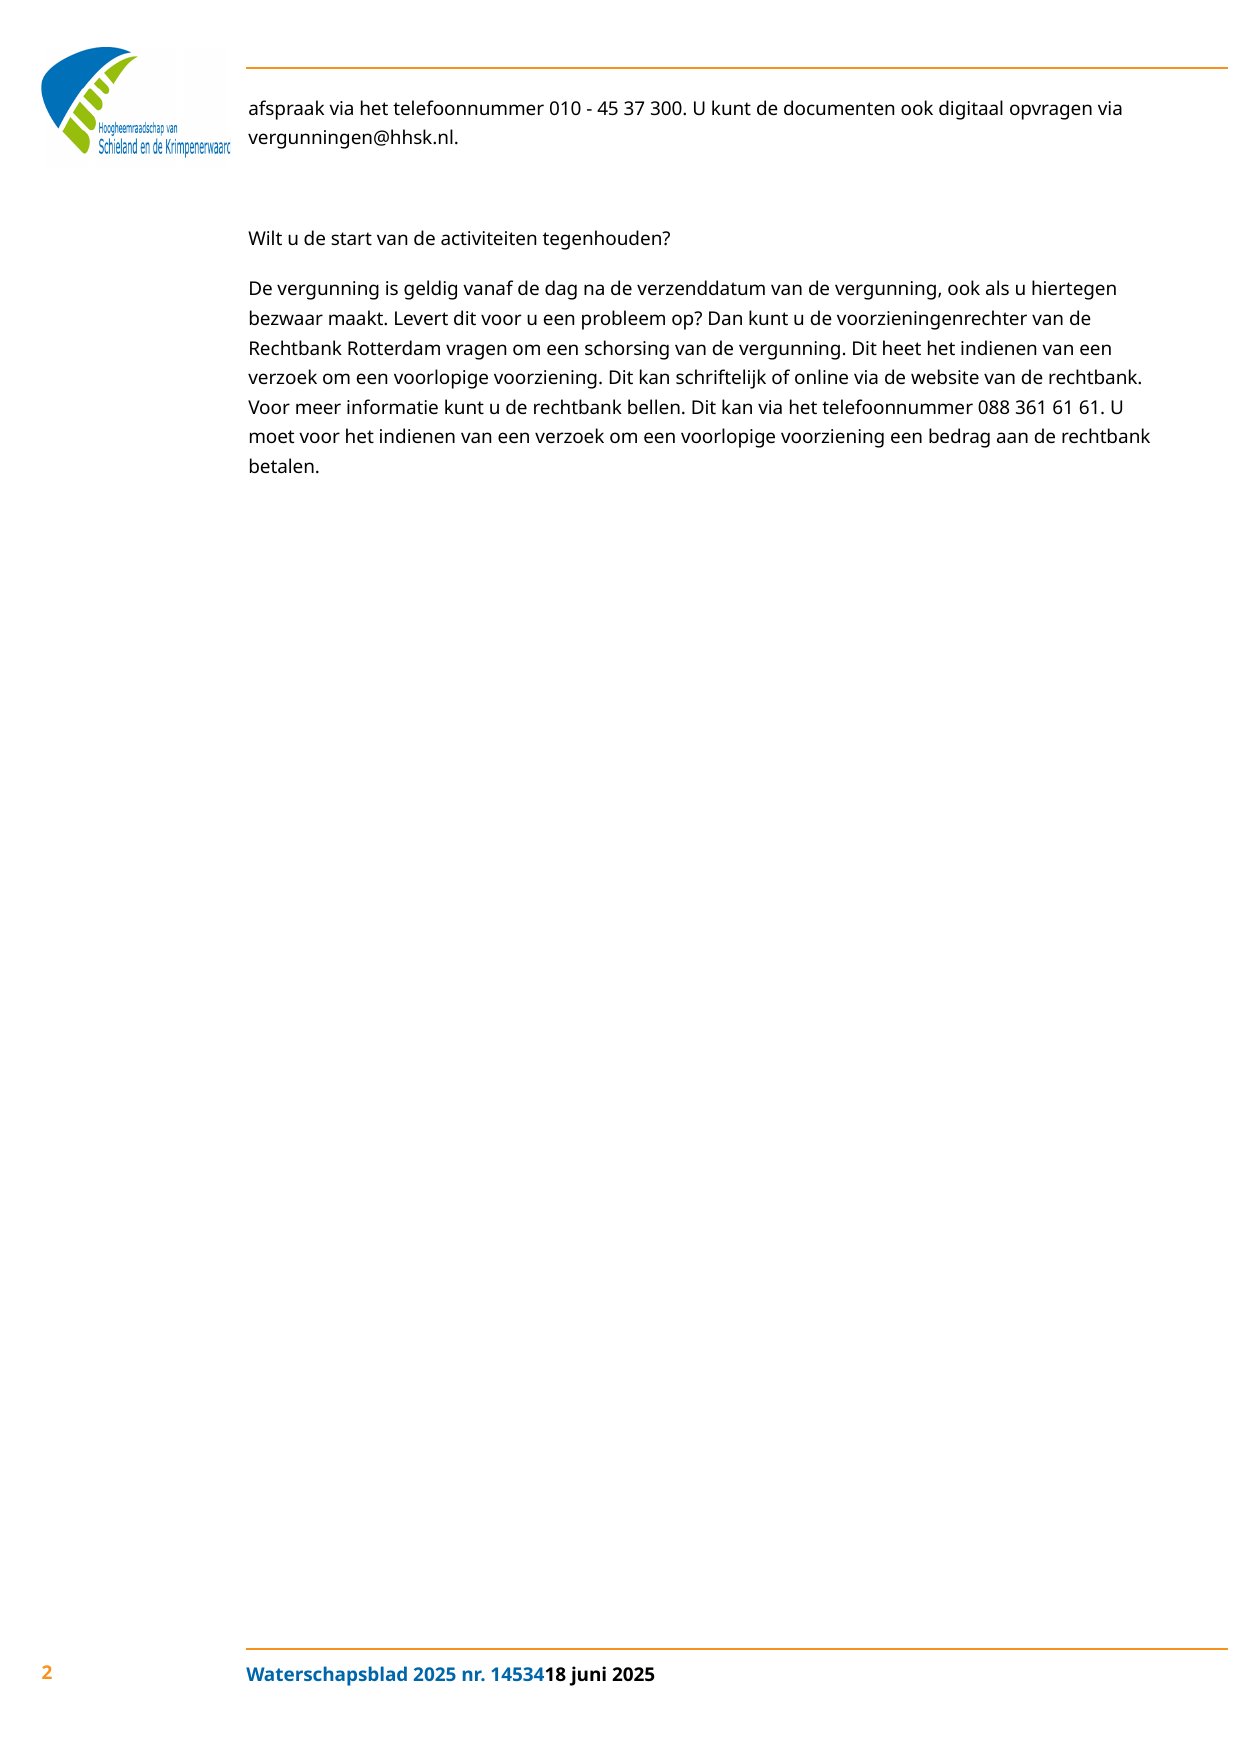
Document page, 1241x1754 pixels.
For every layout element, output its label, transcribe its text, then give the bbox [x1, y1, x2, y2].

text Wilt u de start van de activiteiten tegenhouden? [248, 225, 1152, 251]
text afspraak via het telefoonnummer 010 - 45 37 300. U kunt de documenten ook digitaal opvragen via vergunningen@hhsk.nl. [248, 95, 1152, 150]
picture [41, 47, 231, 172]
text De vergunning is geldig vanaf de dag na de verzenddatum van de vergunning, ook als u hiertegen bezwaar maakt. Levert dit voor u een probleem op? Dan kunt u de voorzieningenrechter van de Rechtbank Rotterdam vragen om een schorsing van de vergunning. Dit heet het indienen van een verzoek om een voorlopige voorziening. Dit kan schriftelijk of online via de website van de rechtbank. Voor meer informatie kunt u de rechtbank bellen. Dit kan via het telefoonnummer 088 361 61 61. U moet voor het indienen van een verzoek om een voorlopige voorziening een bedrag aan de rechtbank betalen. [248, 276, 1152, 479]
